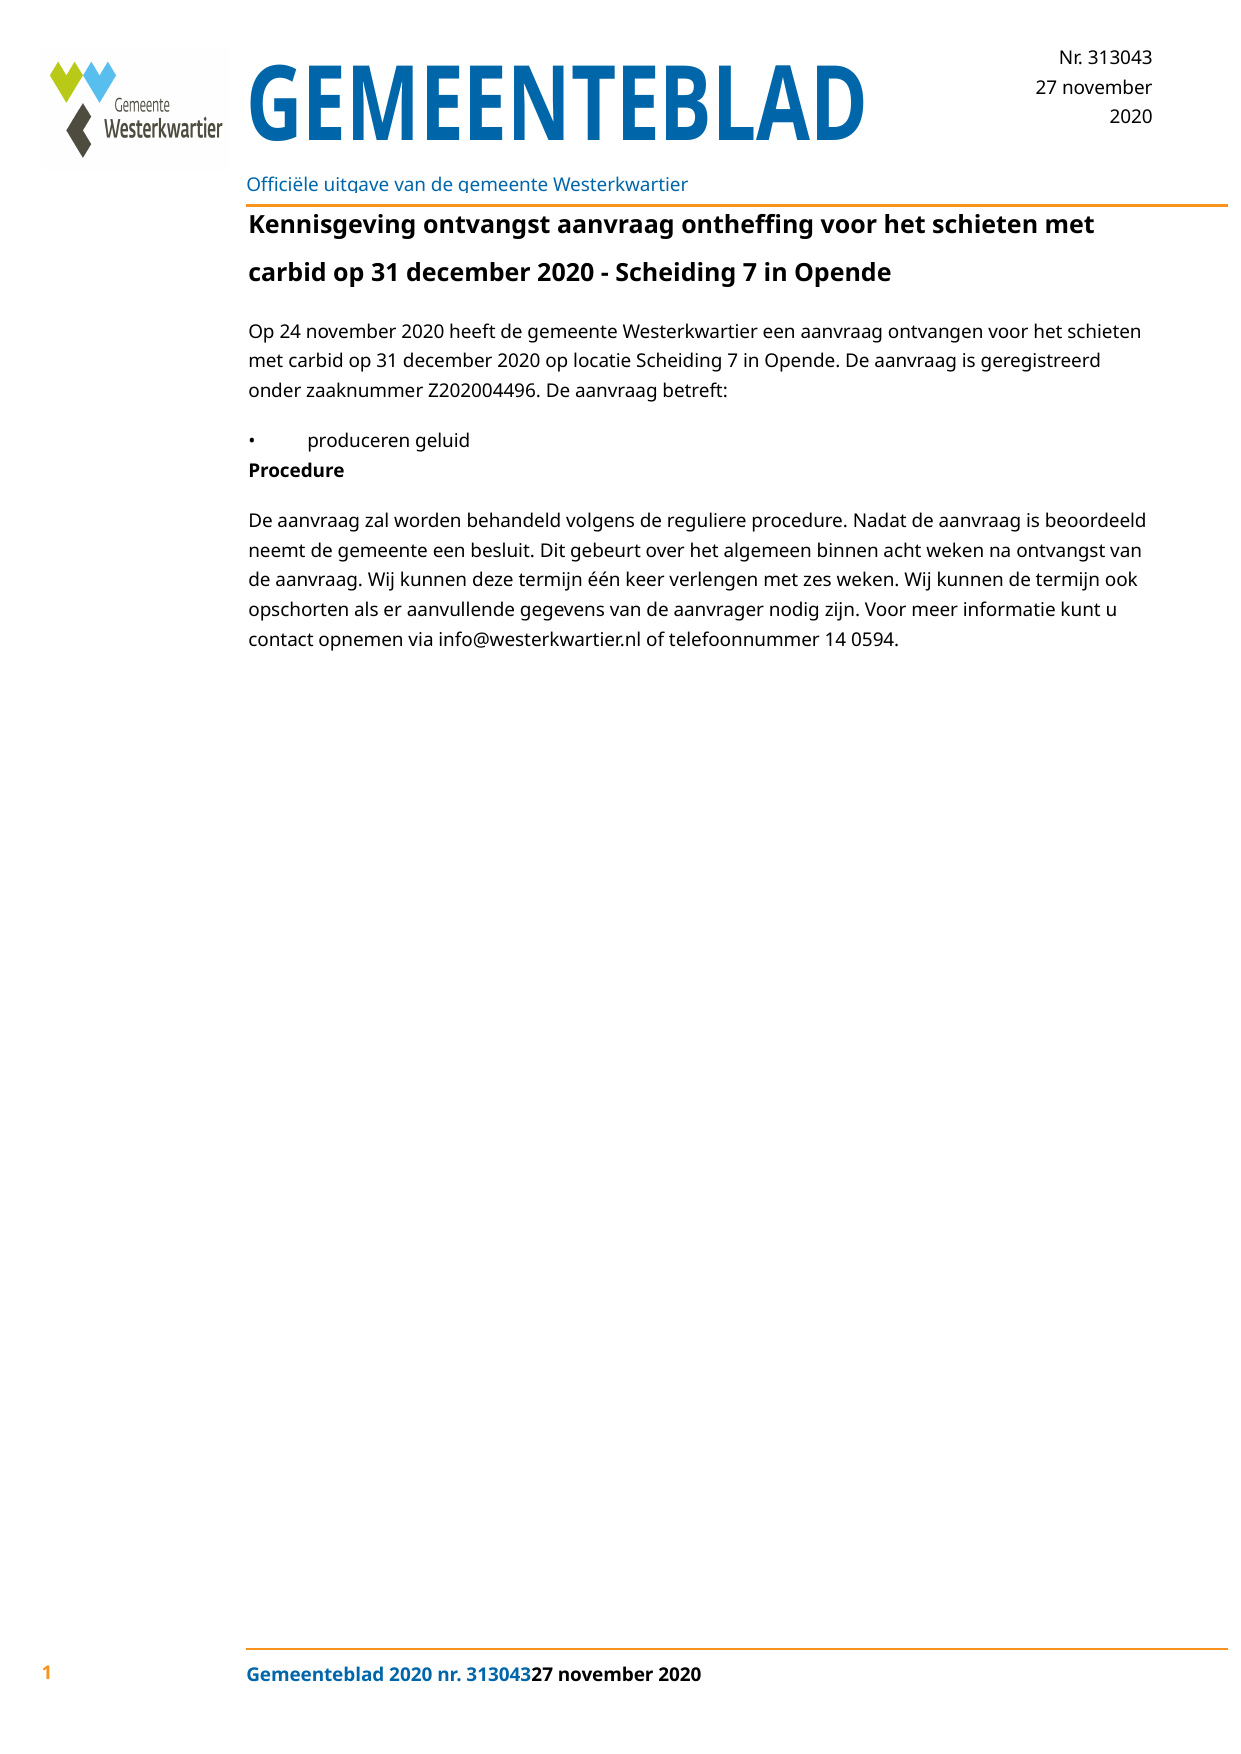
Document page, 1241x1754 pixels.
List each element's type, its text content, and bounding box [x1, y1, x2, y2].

text Op 24 november 2020 heeft de gemeente Westerkwartier een aanvraag ontvangen voor het schieten met carbid op 31 december 2020 op locatie Scheiding 7 in Opende. De aanvraag is geregistreerd onder zaaknummer Z202004496. De aanvraag betreft: [248, 318, 1152, 403]
text De aanvraag zal worden behandeld volgens de reguliere procedure. Nadat de aanvraag is beoordeeld neemt de gemeente een besluit. Dit gebeurt over het algemeen binnen acht weken na ontvangst van de aanvraag. Wij kunnen deze termijn één keer verlengen met zes weken. Wij kunnen de termijn ook opschorten als er aanvullende gegevens van de aanvrager nodig zijn. Voor meer informatie kunt u contact opnemen via info@westerkwartier.nl of telefoonnummer 14 0594. [248, 507, 1152, 652]
list produceren geluid [248, 427, 1152, 453]
text Kennisgeving ontvangst aanvraag ontheffing voor het schieten met carbid op 31 december 2020 - Scheiding 7 in Opende [248, 207, 1152, 288]
text Procedure [248, 457, 1152, 483]
picture [41, 47, 231, 172]
